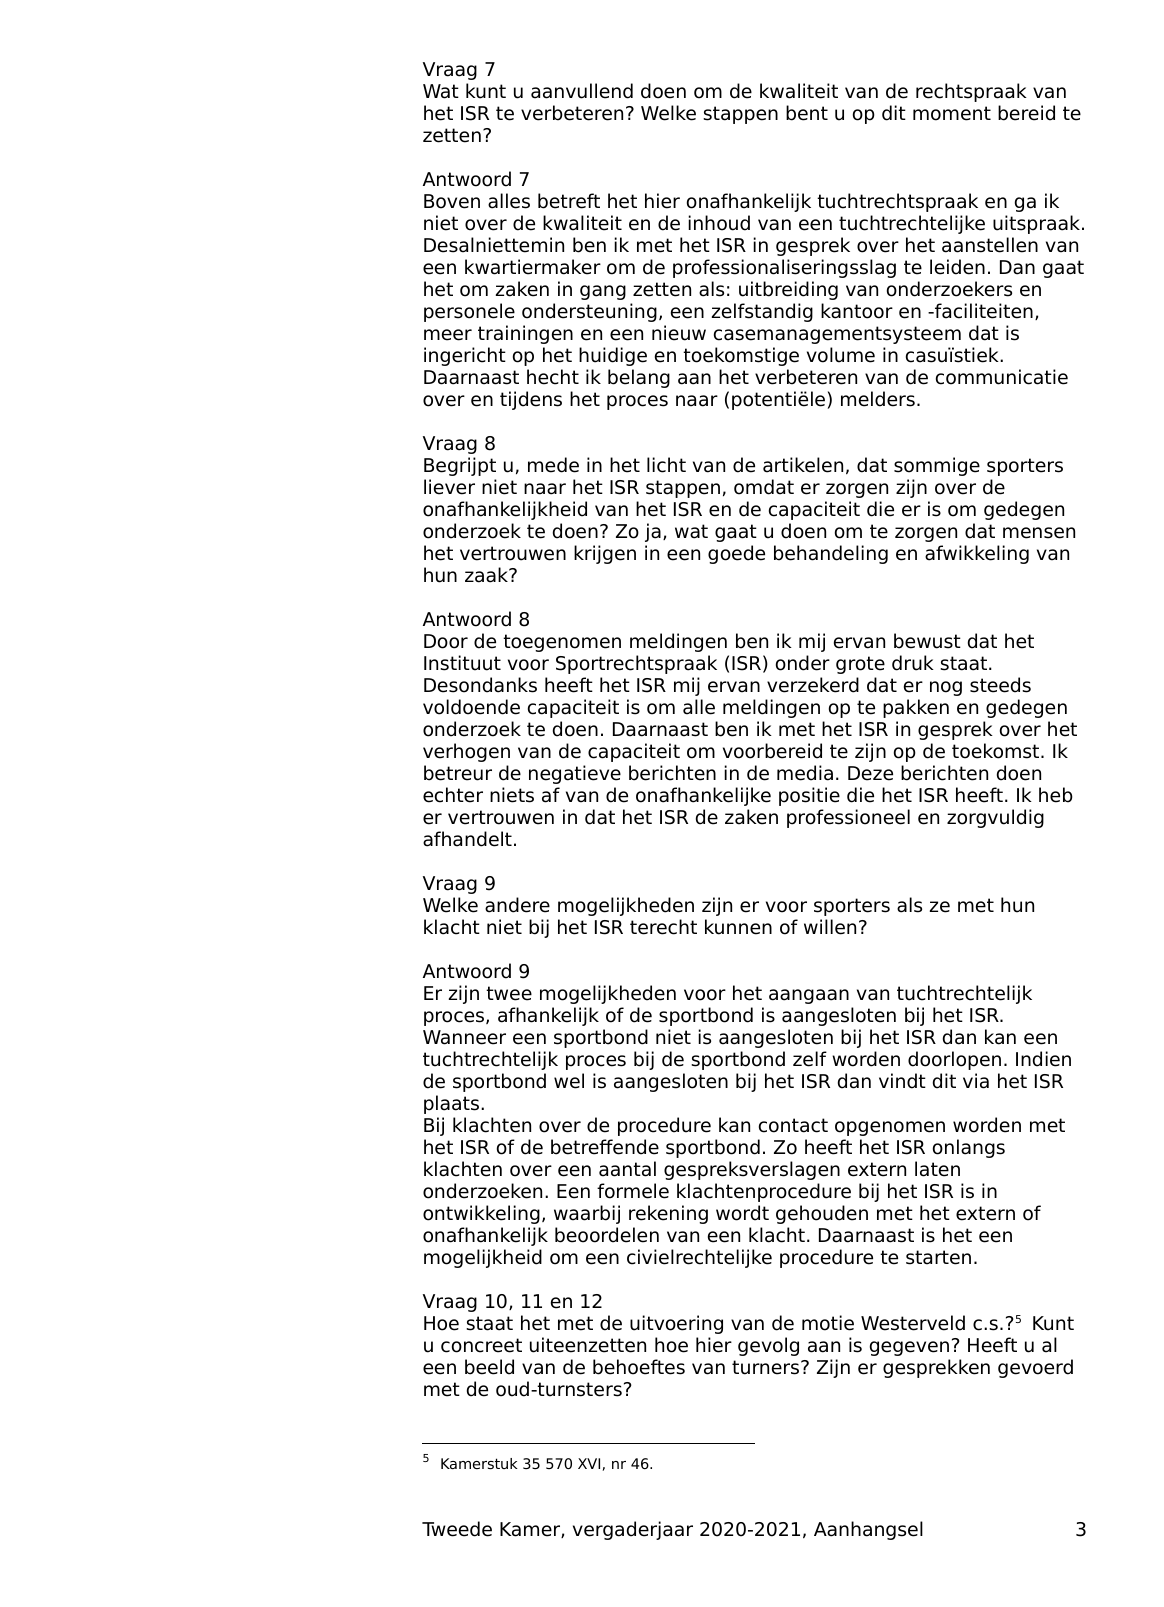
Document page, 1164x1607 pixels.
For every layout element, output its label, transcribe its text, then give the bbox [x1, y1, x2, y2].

text Vraag 8 [422, 433, 1087, 455]
text Bij klachten over de procedure kan contact opgenomen worden met het ISR of de betreffende sportbond. Zo heeft het ISR onlangs klachten over een aantal gespreksverslagen extern laten onderzoeken. Een formele klachtenprocedure bij het ISR is in ontwikkeling, waarbij rekening wordt gehouden met het extern of onafhankelijk beoordelen van een klacht. Daarnaast is het een mogelijkheid om een civielrechtelijke procedure te starten. [422, 1115, 1087, 1269]
text Vraag 10, 11 en 12 [422, 1291, 1087, 1313]
text Antwoord 8 [422, 609, 1087, 631]
text Antwoord 9 [422, 961, 1087, 983]
text Boven alles betreft het hier onafhankelijk tuchtrechtspraak en ga ik niet over de kwaliteit en de inhoud van een tuchtrechtelijke uitspraak. Desalniettemin ben ik met het ISR in gesprek over het aanstellen van een kwartiermaker om de professionaliseringsslag te leiden. Dan gaat het om zaken in gang zetten als: uitbreiding van onderzoekers en personele ondersteuning, een zelfstandig kantoor en -faciliteiten, meer trainingen en een nieuw casemanagementsysteem dat is ingericht op het huidige en toekomstige volume in casuïstiek. Daarnaast hecht ik belang aan het verbeteren van de communicatie over en tijdens het proces naar (potentiële) melders. [422, 191, 1087, 411]
text Welke andere mogelijkheden zijn er voor sporters als ze met hun klacht niet bij het ISR terecht kunnen of willen? [422, 895, 1087, 939]
text Hoe staat het met de uitvoering van de motie Westerveld c.s.? Kunt u concreet uiteenzetten hoe hier gevolg aan is gegeven? Heeft u al een beeld van de behoeftes van turners? Zijn er gesprekken gevoerd met de oud-turnsters? [422, 1313, 1087, 1401]
text Er zijn twee mogelijkheden voor het aangaan van tuchtrechtelijk proces, afhankelijk of de sportbond is aangesloten bij het ISR. Wanneer een sportbond niet is aangesloten bij het ISR dan kan een tuchtrechtelijk proces bij de sportbond zelf worden doorlopen. Indien de sportbond wel is aangesloten bij het ISR dan vindt dit via het ISR plaats. [422, 983, 1087, 1115]
text Begrijpt u, mede in het licht van de artikelen, dat sommige sporters liever niet naar het ISR stappen, omdat er zorgen zijn over de onafhankelijkheid van het ISR en de capaciteit die er is om gedegen onderzoek te doen? Zo ja, wat gaat u doen om te zorgen dat mensen het vertrouwen krijgen in een goede behandeling en afwikkeling van hun zaak? [422, 455, 1087, 587]
text Door de toegenomen meldingen ben ik mij ervan bewust dat het Instituut voor Sportrechtspraak (ISR) onder grote druk staat. Desondanks heeft het ISR mij ervan verzekerd dat er nog steeds voldoende capaciteit is om alle meldingen op te pakken en gedegen onderzoek te doen. Daarnaast ben ik met het ISR in gesprek over het verhogen van de capaciteit om voorbereid te zijn op de toekomst. Ik betreur de negatieve berichten in de media. Deze berichten doen echter niets af van de onafhankelijke positie die het ISR heeft. Ik heb er vertrouwen in dat het ISR de zaken professioneel en zorgvuldig afhandelt. [422, 631, 1087, 851]
text Vraag 9 [422, 873, 1087, 895]
text Vraag 7 [422, 59, 1087, 81]
text Wat kunt u aanvullend doen om de kwaliteit van de rechtspraak van het ISR te verbeteren? Welke stappen bent u op dit moment bereid te zetten? [422, 81, 1087, 147]
text Antwoord 7 [422, 169, 1087, 191]
text Kamerstuk 35 570 XVI, nr 46. [422, 1452, 1087, 1474]
